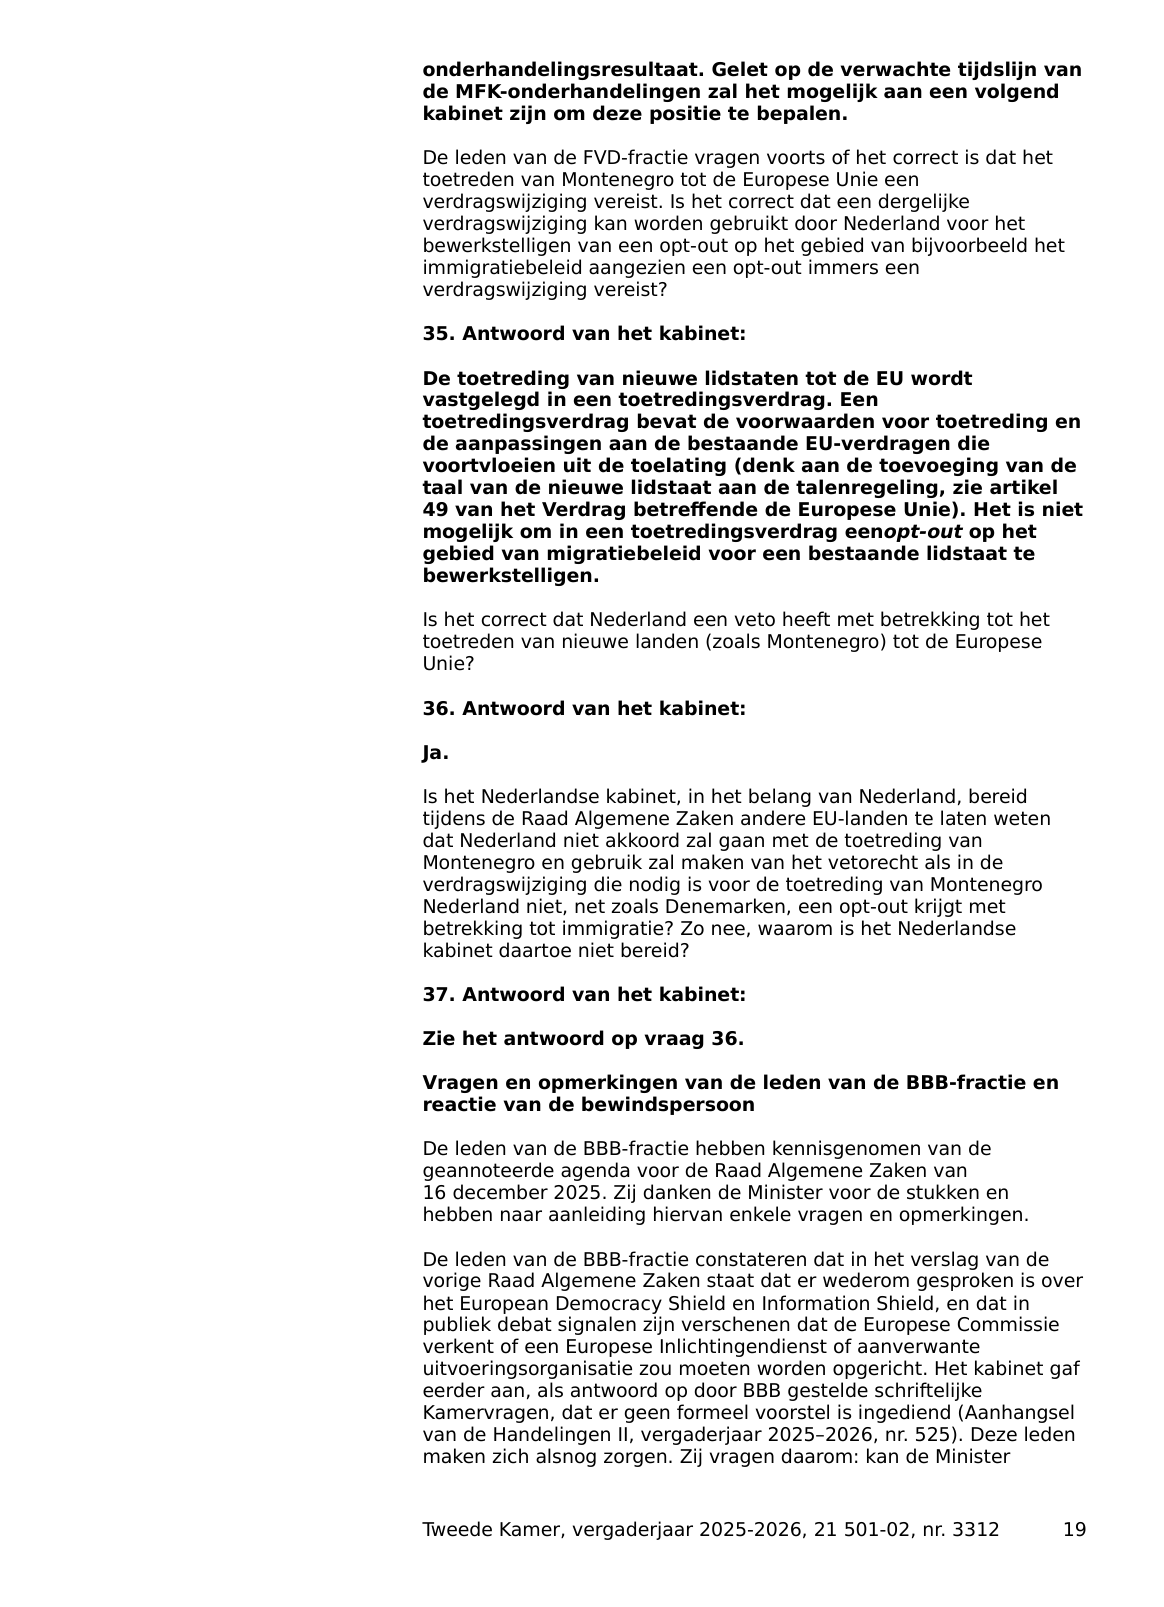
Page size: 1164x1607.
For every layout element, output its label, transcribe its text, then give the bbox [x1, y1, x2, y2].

text Is het Nederlandse kabinet, in het belang van Nederland, bereid tijdens de Raad Algemene Zaken andere EU-landen te laten weten dat Nederland niet akkoord zal gaan met de toetreding van Montenegro en gebruik zal maken van het vetorecht als in de verdragswijziging die nodig is voor de toetreding van Montenegro Nederland niet, net zoals Denemarken, een opt-out krijgt met betrekking tot immigratie? Zo nee, waarom is het Nederlandse kabinet daartoe niet bereid? [422, 786, 1087, 962]
text Is het correct dat Nederland een veto heeft met betrekking tot het toetreden van nieuwe landen (zoals Montenegro) tot de Europese Unie? [422, 609, 1087, 675]
text 35. Antwoord van het kabinet: [422, 323, 1087, 345]
text De leden van de BBB-fractie constateren dat in het verslag van de vorige Raad Algemene Zaken staat dat er wederom gesproken is over het European Democracy Shield en Information Shield, en dat in publiek debat signalen zijn verschenen dat de Europese Commissie verkent of een Europese Inlichtingendienst of aanverwante uitvoeringsorganisatie zou moeten worden opgericht. Het kabinet gaf eerder aan, als antwoord op door BBB gestelde schriftelijke Kamervragen, dat er geen formeel voorstel is ingediend (Aanhangsel van de Handelingen II, vergaderjaar 2025–2026, nr. 525). Deze leden maken zich alsnog zorgen. Zij vragen daarom: kan de Minister [422, 1248, 1087, 1468]
text Zie het antwoord op vraag 36. [422, 1028, 1087, 1050]
text onderhandelingsresultaat. Gelet op de verwachte tijdslijn van de MFK-onderhandelingen zal het mogelijk aan een volgend kabinet zijn om deze positie te bepalen. [422, 59, 1087, 125]
subtitle Vragen en opmerkingen van de leden van de BBB-fractie en reactie van de bewindspersoon [422, 1072, 1087, 1116]
text De leden van de FVD-fractie vragen voorts of het correct is dat het toetreden van Montenegro tot de Europese Unie een verdragswijziging vereist. Is het correct dat een dergelijke verdragswijziging kan worden gebruikt door Nederland voor het bewerkstelligen van een opt-out op het gebied van bijvoorbeeld het immigratiebeleid aangezien een opt-out immers een verdragswijziging vereist? [422, 147, 1087, 301]
text De toetreding van nieuwe lidstaten tot de EU wordt vastgelegd in een toetredingsverdrag. Een toetredingsverdrag bevat de voorwaarden voor toetreding en de aanpassingen aan de bestaande EU-verdragen die voortvloeien uit de toelating (denk aan de toevoeging van de taal van de nieuwe lidstaat aan de talenregeling, zie artikel 49 van het Verdrag betreffende de Europese Unie). Het is niet mogelijk om in een toetredingsverdrag eenopt-out op het gebied van migratiebeleid voor een bestaande lidstaat te bewerkstelligen. [422, 367, 1087, 587]
text De leden van de BBB-fractie hebben kennisgenomen van de geannoteerde agenda voor de Raad Algemene Zaken van 16 december 2025. Zij danken de Minister voor de stukken en hebben naar aanleiding hiervan enkele vragen en opmerkingen. [422, 1138, 1087, 1226]
text 36. Antwoord van het kabinet: [422, 697, 1087, 719]
text Ja. [422, 742, 1087, 764]
text 37. Antwoord van het kabinet: [422, 984, 1087, 1006]
